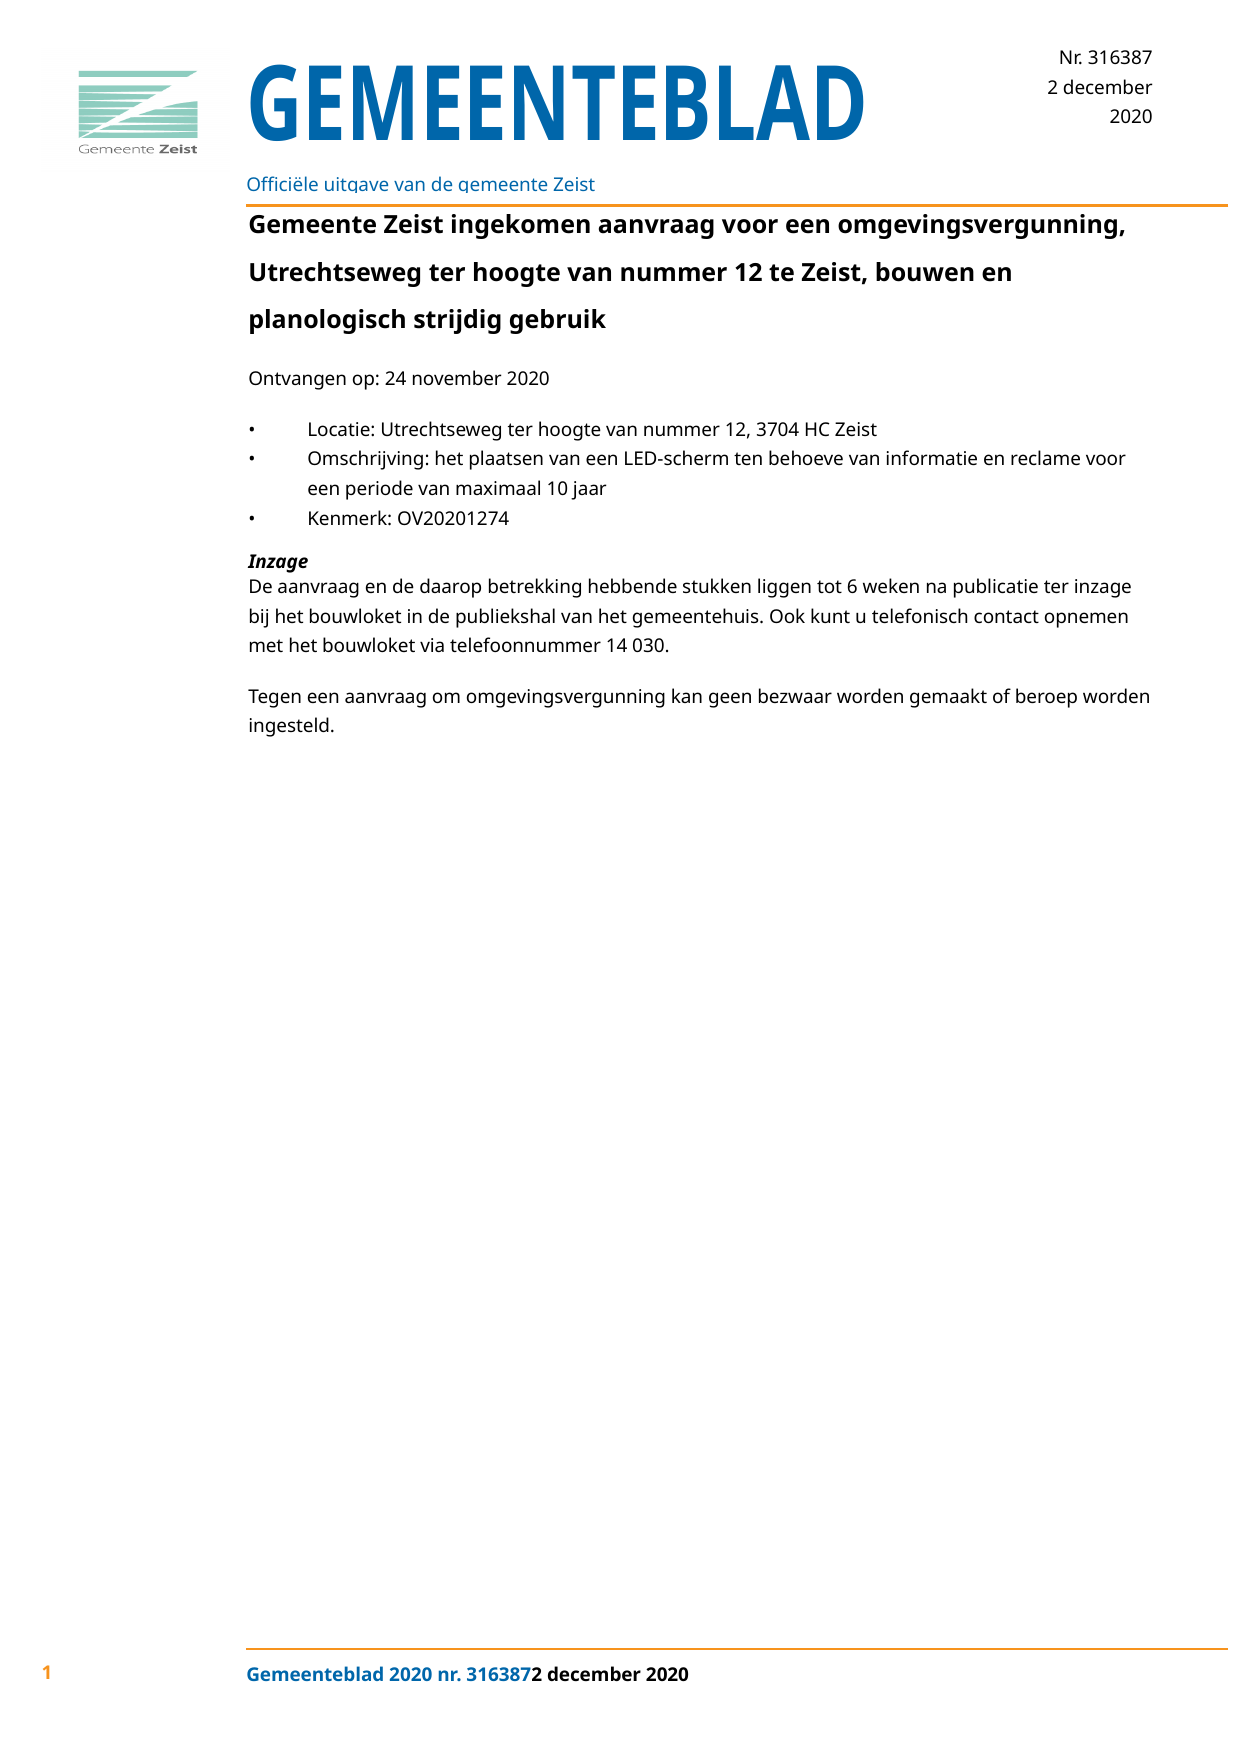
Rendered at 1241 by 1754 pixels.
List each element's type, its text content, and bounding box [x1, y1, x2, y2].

text Tegen een aanvraag om omgevingsvergunning kan geen bezwaar worden gemaakt of beroep worden ingesteld. [248, 683, 1152, 738]
list Omschrijving: het plaatsen van een LED-scherm ten behoeve van informatie en reclame voor een periode van maximaal 10 jaar [248, 446, 1152, 501]
text Gemeente Zeist ingekomen aanvraag voor een omgevingsvergunning, Utrechtseweg ter hoogte van nummer 12 te Zeist, bouwen en planologisch strijdig gebruik [248, 207, 1152, 336]
text Inzage [248, 548, 1152, 573]
text Ontvangen op: 24 november 2020 [248, 366, 1152, 391]
list Kenmerk: OV20201274 [248, 505, 1152, 530]
list Locatie: Utrechtseweg ter hoogte van nummer 12, 3704 HC Zeist [248, 416, 1152, 442]
picture [41, 47, 231, 172]
text De aanvraag en de daarop betrekking hebbende stukken liggen tot 6 weken na publicatie ter inzage bij het bouwloket in de publiekshal van het gemeentehuis. Ook kunt u telefonisch contact opnemen met het bouwloket via telefoonnummer 14 030. [248, 573, 1152, 658]
